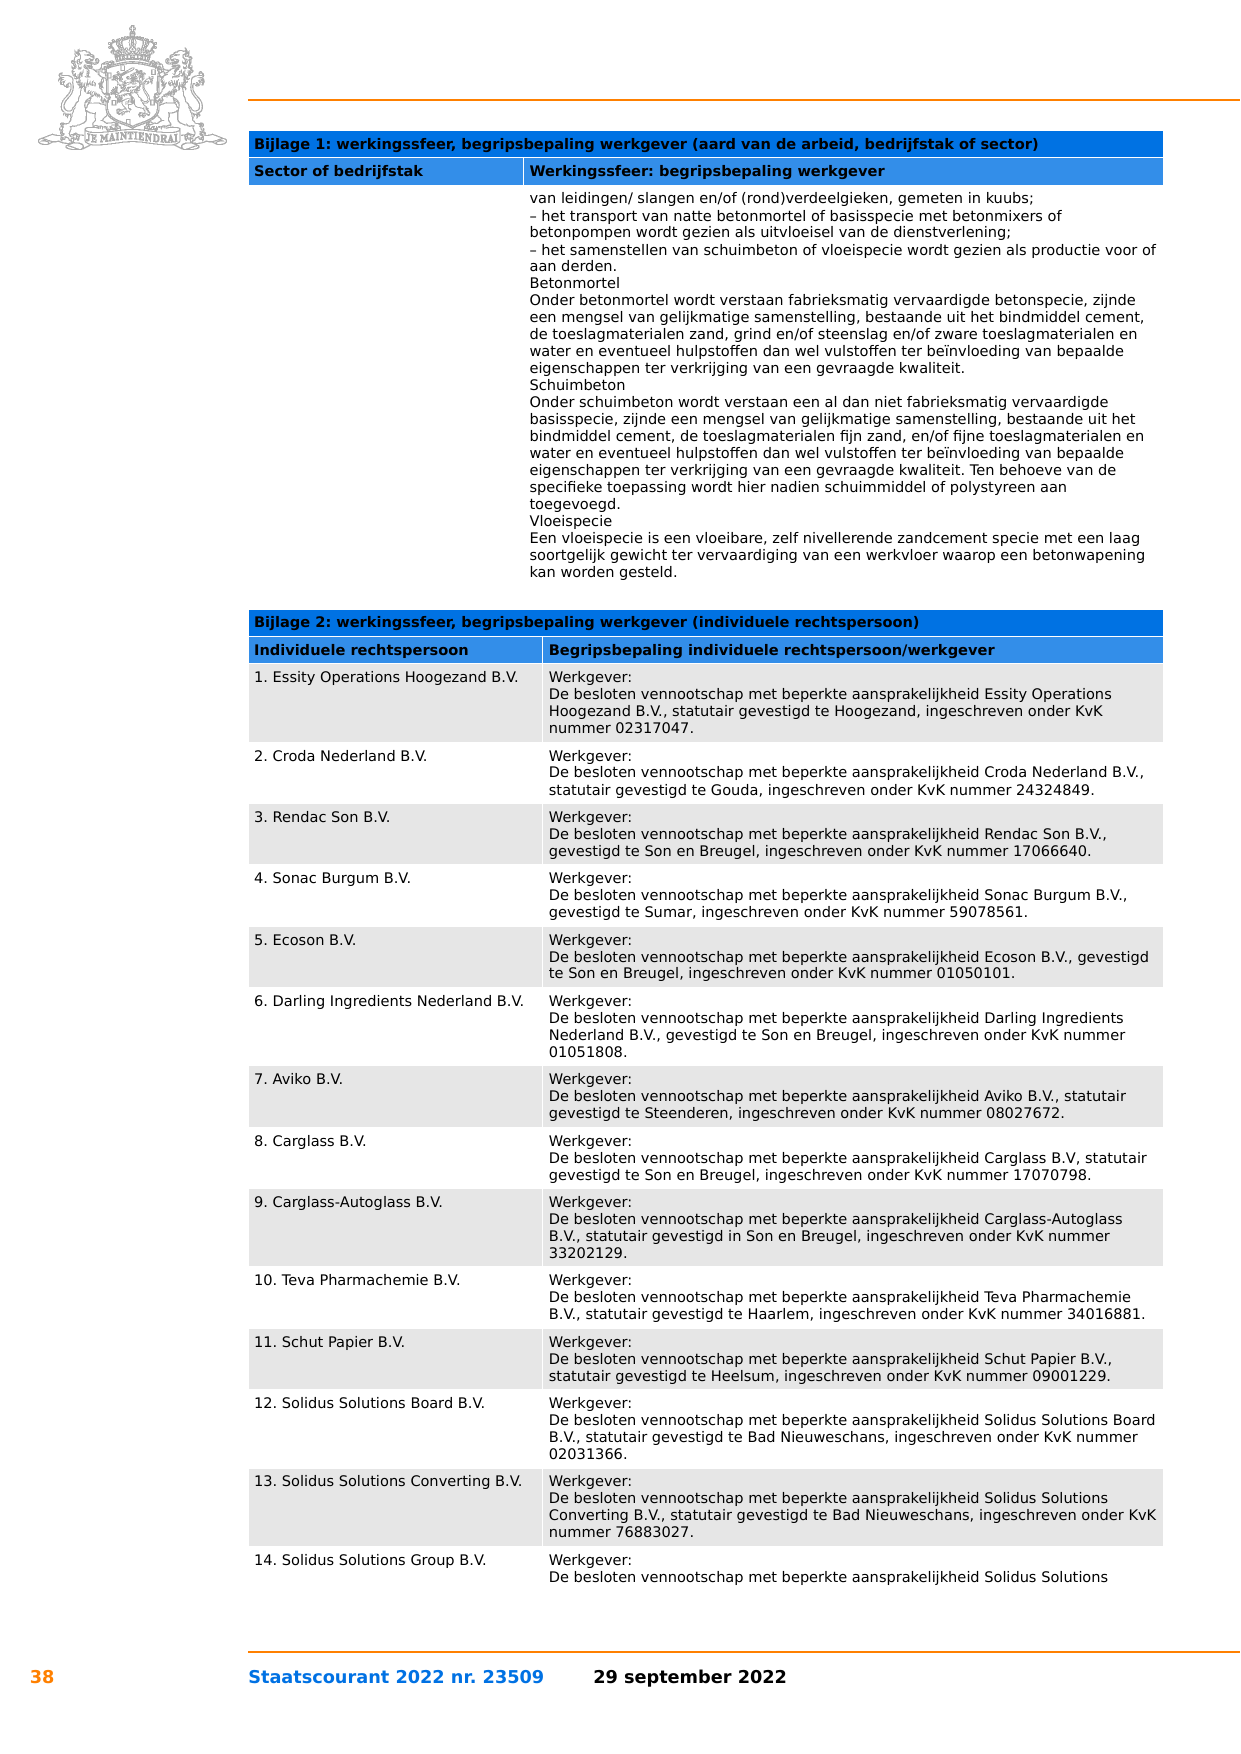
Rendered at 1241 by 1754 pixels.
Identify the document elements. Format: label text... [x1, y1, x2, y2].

table_cell Werkgever: De besloten vennootschap met beperkte aansprakelijkheid Carglass-Autoglass B.V., statutair gevestigd in Son en Breugel, ingeschreven onder KvK nummer 33202129. [543, 1189, 1163, 1266]
table_cell van leidingen/ slangen en/of (rond)verdeelgieken, gemeten in kuubs; – het transport van natte betonmortel of basisspecie met betonmixers of betonpompen wordt gezien als uitvloeisel van de dienstverlening; – het samenstellen van schuimbeton of vloeispecie wordt gezien als productie voor of aan derden. Betonmortel Onder betonmortel wordt verstaan fabrieksmatig vervaardigde betonspecie, zijnde een mengsel van gelijkmatige samenstelling, bestaande uit het bindmiddel cement, de toeslagmaterialen zand, grind en/of steenslag en/of zware toeslagmaterialen en water en eventueel hulpstoffen dan wel vulstoffen ter beïnvloeding van bepaalde eigenschappen ter verkrijging van een gevraagde kwaliteit. Schuimbeton Onder schuimbeton wordt verstaan een al dan niet fabrieksmatig vervaardigde basisspecie, zijnde een mengsel van gelijkmatige samenstelling, bestaande uit het bindmiddel cement, de toeslagmaterialen fijn zand, en/of fijne toeslagmaterialen en water en eventueel hulpstoffen dan wel vulstoffen ter beïnvloeding van bepaalde eigenschappen ter verkrijging van een gevraagde kwaliteit. Ten behoeve van de specifieke toepassing wordt hier nadien schuimmiddel of polystyreen aan toegevoegd. Vloeispecie Een vloeispecie is een vloeibare, zelf nivellerende zandcement specie met een laag soortgelijk gewicht ter vervaardiging van een werkvloer waarop een betonwapening kan worden gesteld. [524, 186, 1163, 586]
table_cell Begripsbepaling individuele rechtspersoon/werkgever [543, 637, 1163, 663]
table_cell 2. Croda Nederland B.V. [249, 743, 542, 803]
table_cell 4. Sonac Burgum B.V. [249, 865, 542, 926]
table_cell 11. Schut Papier B.V. [249, 1329, 542, 1389]
table_cell 9. Carglass-Autoglass B.V. [249, 1189, 542, 1266]
table_cell 10. Teva Pharmachemie B.V. [249, 1268, 542, 1328]
table_cell [249, 186, 523, 586]
table_cell Werkingssfeer: begripsbepaling werkgever [524, 158, 1163, 185]
table_cell Individuele rechtspersoon [249, 637, 542, 663]
table_cell 7. Aviko B.V. [249, 1066, 542, 1127]
table_cell Werkgever: De besloten vennootschap met beperkte aansprakelijkheid Darling Ingredients Nederland B.V., gevestigd te Son en Breugel, ingeschreven onder KvK nummer 01051808. [543, 988, 1163, 1065]
table_cell Werkgever: De besloten vennootschap met beperkte aansprakelijkheid Solidus Solutions [543, 1547, 1163, 1590]
table_cell Werkgever: De besloten vennootschap met beperkte aansprakelijkheid Carglass B.V, statutair gevestigd te Son en Breugel, ingeschreven onder KvK nummer 17070798. [543, 1128, 1163, 1188]
picture [38, 25, 227, 150]
table_header Bijlage 1: werkingssfeer, begripsbepaling werkgever (aard van de arbeid, bedrijfstak of sector) [249, 131, 1163, 157]
table_cell 13. Solidus Solutions Converting B.V. [249, 1469, 542, 1546]
table_cell Werkgever: De besloten vennootschap met beperkte aansprakelijkheid Croda Nederland B.V., statutair gevestigd te Gouda, ingeschreven onder KvK nummer 24324849. [543, 743, 1163, 803]
table_cell Sector of bedrijfstak [249, 158, 523, 185]
table_cell 5. Ecoson B.V. [249, 927, 542, 987]
table_cell Werkgever: De besloten vennootschap met beperkte aansprakelijkheid Teva Pharmachemie B.V., statutair gevestigd te Haarlem, ingeschreven onder KvK nummer 34016881. [543, 1268, 1163, 1328]
table_cell 1. Essity Operations Hoogezand B.V. [249, 664, 542, 742]
table_cell 14. Solidus Solutions Group B.V. [249, 1547, 542, 1590]
table_cell Werkgever: De besloten vennootschap met beperkte aansprakelijkheid Schut Papier B.V., statutair gevestigd te Heelsum, ingeschreven onder KvK nummer 09001229. [543, 1329, 1163, 1389]
table_cell Werkgever: De besloten vennootschap met beperkte aansprakelijkheid Aviko B.V., statutair gevestigd te Steenderen, ingeschreven onder KvK nummer 08027672. [543, 1066, 1163, 1127]
table_cell 3. Rendac Son B.V. [249, 804, 542, 864]
table_cell Werkgever: De besloten vennootschap met beperkte aansprakelijkheid Rendac Son B.V., gevestigd te Son en Breugel, ingeschreven onder KvK nummer 17066640. [543, 804, 1163, 864]
table_cell 12. Solidus Solutions Board B.V. [249, 1390, 542, 1467]
table_cell Werkgever: De besloten vennootschap met beperkte aansprakelijkheid Solidus Solutions Board B.V., statutair gevestigd te Bad Nieuweschans, ingeschreven onder KvK nummer 02031366. [543, 1390, 1163, 1467]
table_cell Werkgever: De besloten vennootschap met beperkte aansprakelijkheid Essity Operations Hoogezand B.V., statutair gevestigd te Hoogezand, ingeschreven onder KvK nummer 02317047. [543, 664, 1163, 742]
table_cell Werkgever: De besloten vennootschap met beperkte aansprakelijkheid Ecoson B.V., gevestigd te Son en Breugel, ingeschreven onder KvK nummer 01050101. [543, 927, 1163, 987]
table_cell 6. Darling Ingredients Nederland B.V. [249, 988, 542, 1065]
table_cell Werkgever: De besloten vennootschap met beperkte aansprakelijkheid Sonac Burgum B.V., gevestigd te Sumar, ingeschreven onder KvK nummer 59078561. [543, 865, 1163, 926]
table_header Bijlage 2: werkingssfeer, begripsbepaling werkgever (individuele rechtspersoon) [249, 610, 1163, 636]
table_cell 8. Carglass B.V. [249, 1128, 542, 1188]
table_cell Werkgever: De besloten vennootschap met beperkte aansprakelijkheid Solidus Solutions Converting B.V., statutair gevestigd te Bad Nieuweschans, ingeschreven onder KvK nummer 76883027. [543, 1469, 1163, 1546]
